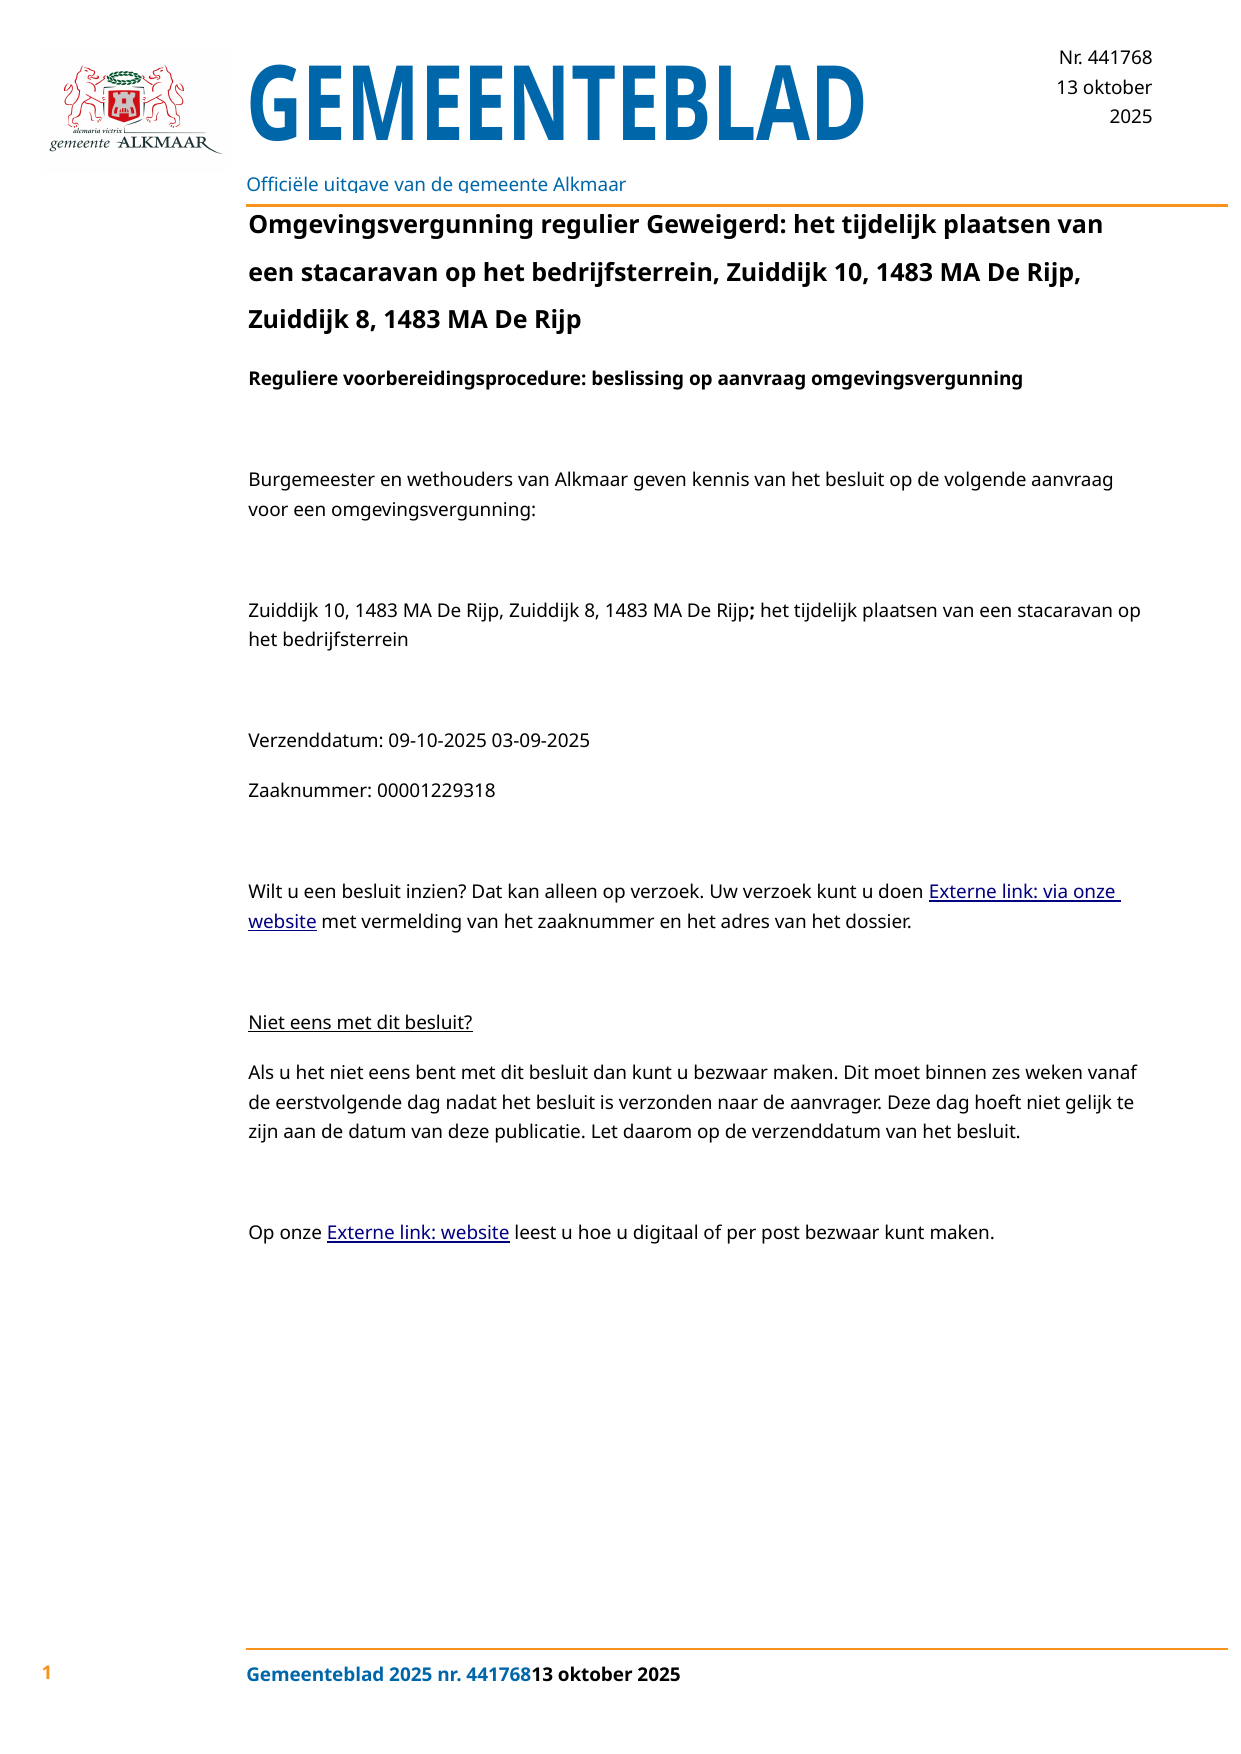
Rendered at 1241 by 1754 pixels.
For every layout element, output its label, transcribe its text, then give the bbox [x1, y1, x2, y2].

text Reguliere voorbereidingsprocedure: beslissing op aanvraag omgevingsvergunning [248, 366, 1152, 391]
text Op onze Externe link: website leest u hoe u digitaal of per post bezwaar kunt maken. [248, 1219, 1152, 1245]
text Omgevingsvergunning regulier Geweigerd: het tijdelijk plaatsen van een stacaravan op het bedrijfsterrein, Zuiddijk 10, 1483 MA De Rijp, Zuiddijk 8, 1483 MA De Rijp [248, 207, 1152, 336]
text Burgemeester en wethouders van Alkmaar geven kennis van het besluit op de volgende aanvraag voor een omgevingsvergunning: [248, 466, 1152, 522]
text Niet eens met dit besluit? [248, 1009, 1152, 1034]
text Zuiddijk 10, 1483 MA De Rijp, Zuiddijk 8, 1483 MA De Rijp; het tijdelijk plaatsen van een stacaravan op het bedrijfsterrein [248, 597, 1152, 652]
text Wilt u een besluit inzien? Dat kan alleen op verzoek. Uw verzoek kunt u doen Externe link: via onze website met vermelding van het zaaknummer en het adres van het dossier. [248, 878, 1152, 934]
text Zaaknummer: 00001229318 [248, 778, 1152, 803]
text Als u het niet eens bent met dit besluit dan kunt u bezwaar maken. Dit moet binnen zes weken vanaf de eerstvolgende dag nadat het besluit is verzonden naar de aanvrager. Deze dag hoeft niet gelijk te zijn aan de datum van deze publicatie. Let daarom op de verzenddatum van het besluit. [248, 1059, 1152, 1144]
text Verzenddatum: 09-10-2025 03-09-2025 [248, 727, 1152, 753]
picture [41, 47, 231, 172]
